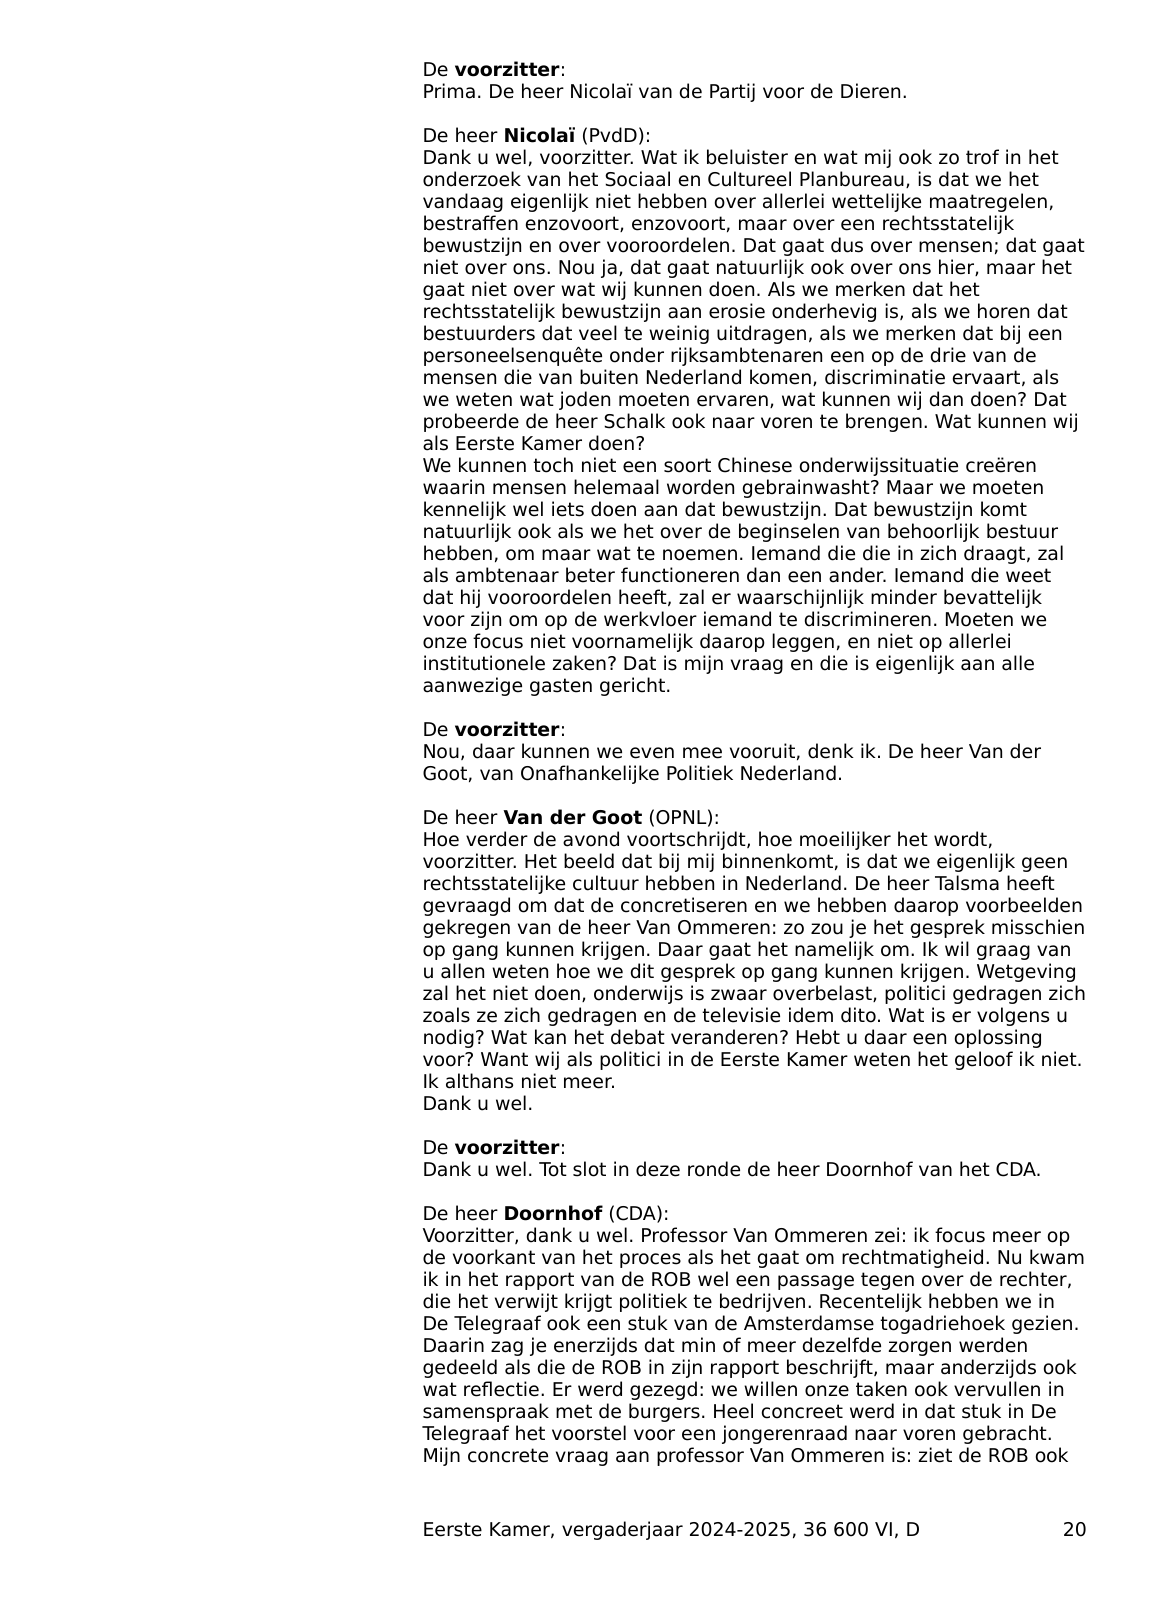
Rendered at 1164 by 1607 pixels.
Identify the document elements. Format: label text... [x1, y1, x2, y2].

text Voorzitter, dank u wel. Professor Van Ommeren zei: ik focus meer op de voorkant van het proces als het gaat om rechtmatigheid. Nu kwam ik in het rapport van de ROB wel een passage tegen over de rechter, die het verwijt krijgt politiek te bedrijven. Recentelijk hebben we in De Telegraaf ook een stuk van de Amsterdamse togadriehoek gezien. Daarin zag je enerzijds dat min of meer dezelfde zorgen werden gedeeld als die de ROB in zijn rapport beschrijft, maar anderzijds ook wat reflectie. Er werd gezegd: we willen onze taken ook vervullen in samenspraak met de burgers. Heel concreet werd in dat stuk in De Telegraaf het voorstel voor een jongerenraad naar voren gebracht. Mijn concrete vraag aan professor Van Ommeren is: ziet de ROB ook [422, 1225, 1087, 1467]
text Prima. De heer Nicolaï van de Partij voor de Dieren. [422, 81, 1087, 103]
text De voorzitter: [422, 59, 1087, 81]
text Hoe verder de avond voortschrijdt, hoe moeilijker het wordt, voorzitter. Het beeld dat bij mij binnenkomt, is dat we eigenlijk geen rechtsstatelijke cultuur hebben in Nederland. De heer Talsma heeft gevraagd om dat de concretiseren en we hebben daarop voorbeelden gekregen van de heer Van Ommeren: zo zou je het gesprek misschien op gang kunnen krijgen. Daar gaat het namelijk om. Ik wil graag van u allen weten hoe we dit gesprek op gang kunnen krijgen. Wetgeving zal het niet doen, onderwijs is zwaar overbelast, politici gedragen zich zoals ze zich gedragen en de televisie idem dito. Wat is er volgens u nodig? Wat kan het debat veranderen? Hebt u daar een oplossing voor? Want wij als politici in de Eerste Kamer weten het geloof ik niet. Ik althans niet meer. [422, 829, 1087, 1093]
text Dank u wel. Tot slot in deze ronde de heer Doornhof van het CDA. [422, 1159, 1087, 1181]
text Dank u wel, voorzitter. Wat ik beluister en wat mij ook zo trof in het onderzoek van het Sociaal en Cultureel Planbureau, is dat we het vandaag eigenlijk niet hebben over allerlei wettelijke maatregelen, bestraffen enzovoort, enzovoort, maar over een rechtsstatelijk bewustzijn en over vooroordelen. Dat gaat dus over mensen; dat gaat niet over ons. Nou ja, dat gaat natuurlijk ook over ons hier, maar het gaat niet over wat wij kunnen doen. Als we merken dat het rechtsstatelijk bewustzijn aan erosie onderhevig is, als we horen dat bestuurders dat veel te weinig uitdragen, als we merken dat bij een personeelsenquête onder rijksambtenaren een op de drie van de mensen die van buiten Nederland komen, discriminatie ervaart, als we weten wat joden moeten ervaren, wat kunnen wij dan doen? Dat probeerde de heer Schalk ook naar voren te brengen. Wat kunnen wij als Eerste Kamer doen? [422, 147, 1087, 455]
text De heer Nicolaï (PvdD): [422, 125, 1087, 147]
text De voorzitter: [422, 1137, 1087, 1159]
text De heer Doornhof (CDA): [422, 1203, 1087, 1225]
text De heer Van der Goot (OPNL): [422, 807, 1087, 829]
text De voorzitter: [422, 719, 1087, 741]
text We kunnen toch niet een soort Chinese onderwijssituatie creëren waarin mensen helemaal worden gebrainwasht? Maar we moeten kennelijk wel iets doen aan dat bewustzijn. Dat bewustzijn komt natuurlijk ook als we het over de beginselen van behoorlijk bestuur hebben, om maar wat te noemen. Iemand die die in zich draagt, zal als ambtenaar beter functioneren dan een ander. Iemand die weet dat hij vooroordelen heeft, zal er waarschijnlijk minder bevattelijk voor zijn om op de werkvloer iemand te discrimineren. Moeten we onze focus niet voornamelijk daarop leggen, en niet op allerlei institutionele zaken? Dat is mijn vraag en die is eigenlijk aan alle aanwezige gasten gericht. [422, 455, 1087, 697]
text Nou, daar kunnen we even mee vooruit, denk ik. De heer Van der Goot, van Onafhankelijke Politiek Nederland. [422, 741, 1087, 785]
text Dank u wel. [422, 1093, 1087, 1115]
